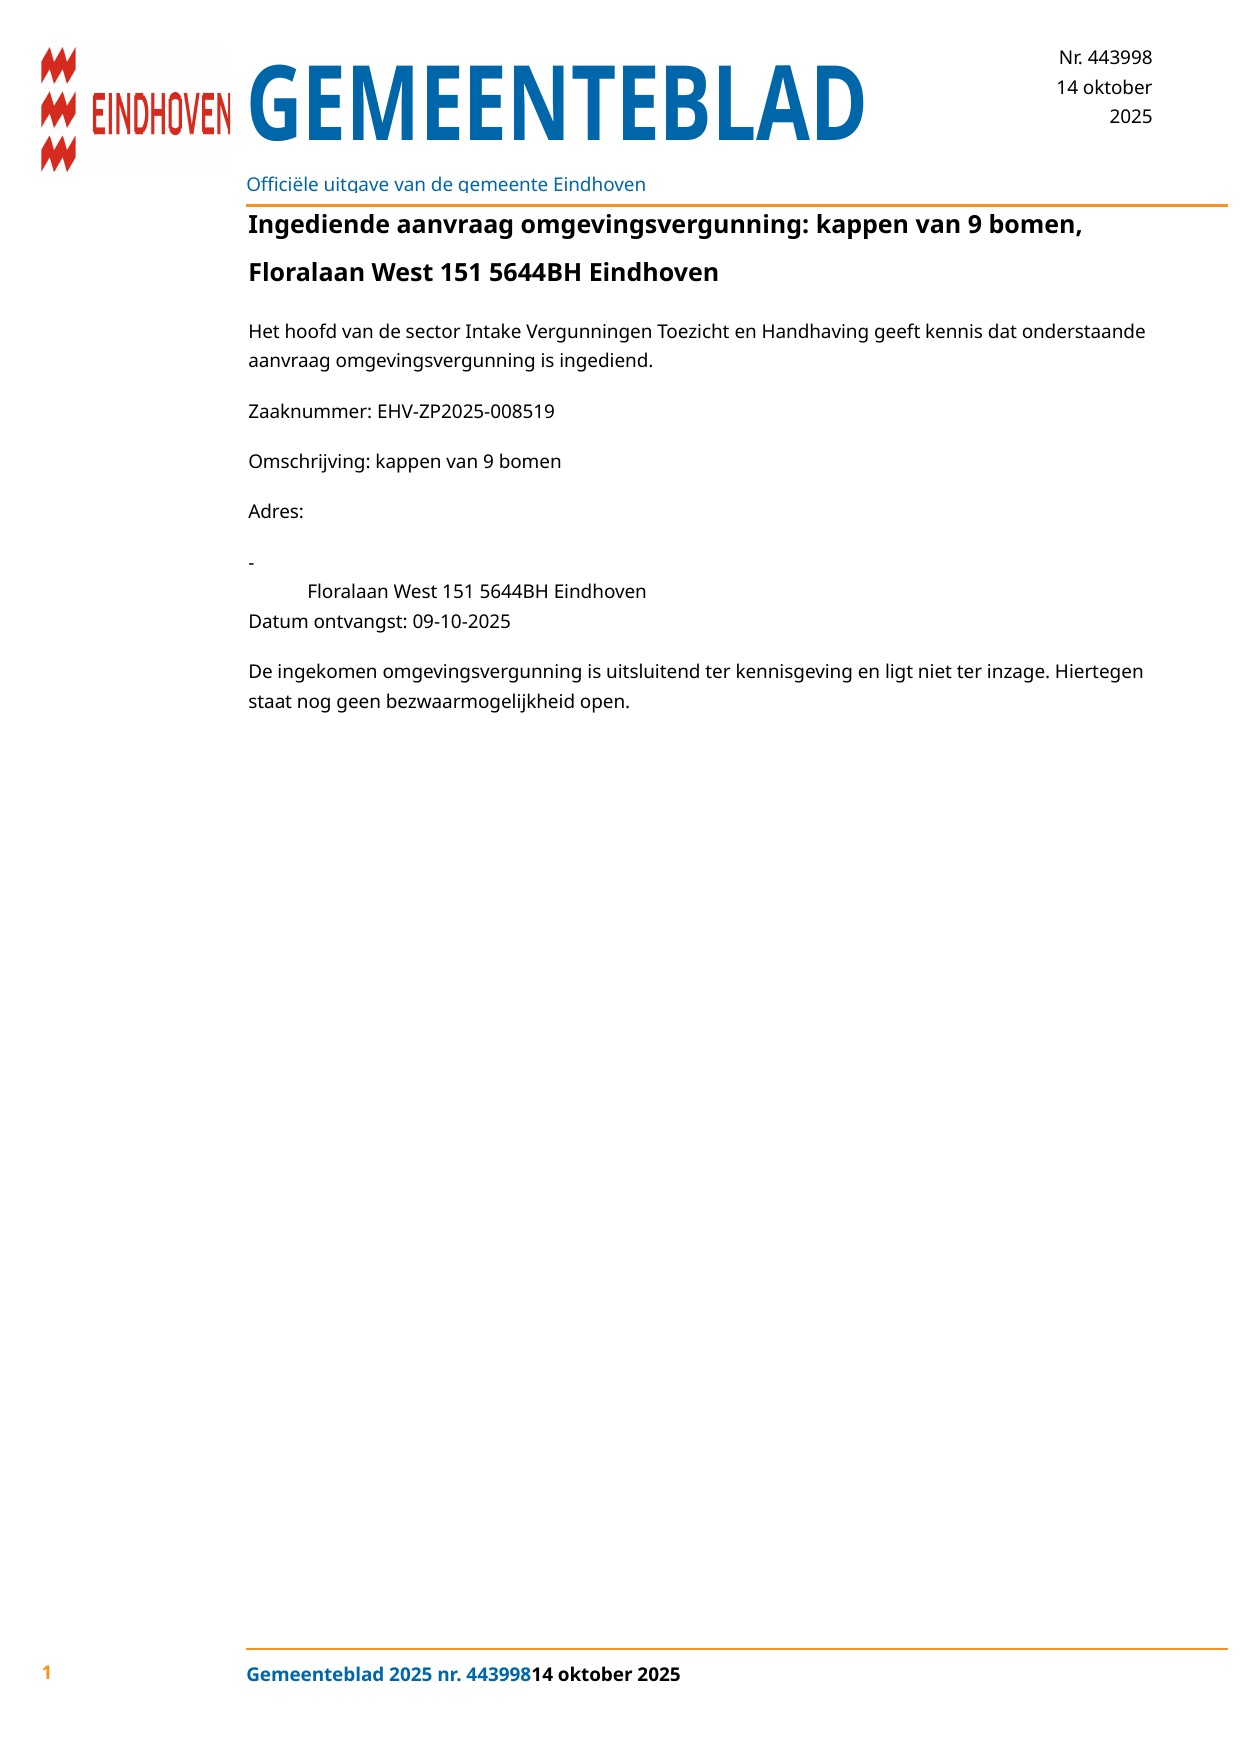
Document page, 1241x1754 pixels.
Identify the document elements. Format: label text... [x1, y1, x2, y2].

list Floralaan West 151 5644BH Eindhoven [248, 579, 1152, 604]
text Omschrijving: kappen van 9 bomen [248, 448, 1152, 474]
text Zaaknummer: EHV-ZP2025-008519 [248, 398, 1152, 424]
text Het hoofd van de sector Intake Vergunningen Toezicht en Handhaving geeft kennis dat onderstaande aanvraag omgevingsvergunning is ingediend. [248, 318, 1152, 373]
picture [41, 47, 231, 172]
text Datum ontvangst: 09-10-2025 [248, 608, 1152, 634]
text Ingediende aanvraag omgevingsvergunning: kappen van 9 bomen, Floralaan West 151 5644BH Eindhoven [248, 207, 1152, 288]
text Adres: [248, 499, 1152, 524]
text De ingekomen omgevingsvergunning is uitsluitend ter kennisgeving en ligt niet ter inzage. Hiertegen staat nog geen bezwaarmogelijkheid open. [248, 659, 1152, 714]
